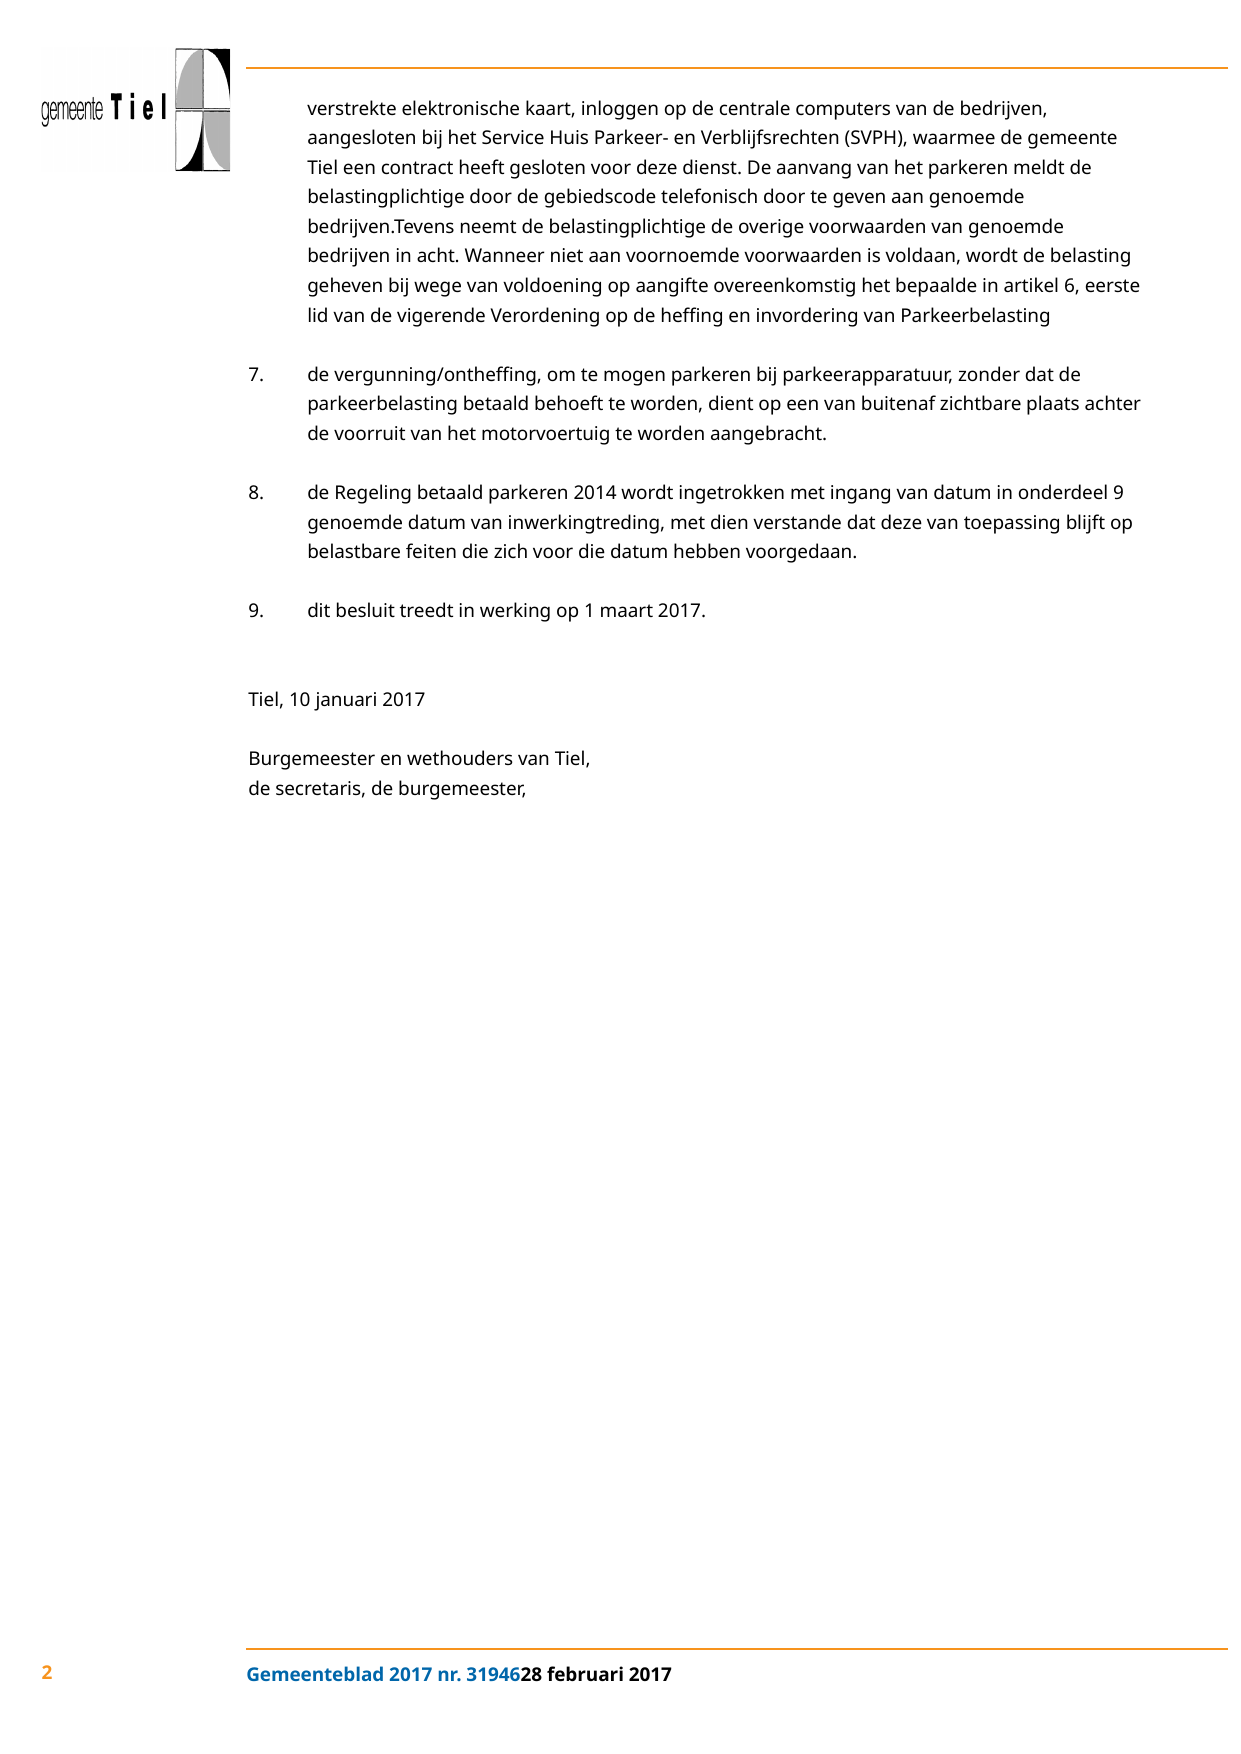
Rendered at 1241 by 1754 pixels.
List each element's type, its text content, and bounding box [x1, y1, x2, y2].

list verstrekte elektronische kaart, inloggen op de centrale computers van de bedrijven, aangesloten bij het Service Huis Parkeer- en Verblijfsrechten (SVPH), waarmee de gemeente Tiel een contract heeft gesloten voor deze dienst. De aanvang van het parkeren meldt de belastingplichtige door de gebiedscode telefonisch door te geven aan genoemde bedrijven.Tevens neemt de belastingplichtige de overige voorwaarden van genoemde bedrijven in acht. Wanneer niet aan voornoemde voorwaarden is voldaan, wordt de belasting geheven bij wege van voldoening op aangifte overeenkomstig het bepaalde in artikel 6, eerste lid van de vigerende Verordening op de heffing en invordering van Parkeerbelasting [248, 95, 1152, 328]
list dit besluit treedt in werking op 1 maart 2017. [248, 598, 1152, 623]
text de secretaris, de burgemeester, [248, 775, 1152, 801]
text Burgemeester en wethouders van Tiel, [248, 746, 1152, 771]
text Tiel, 10 januari 2017 [248, 686, 1152, 712]
list de vergunning/ontheffing, om te mogen parkeren bij parkeerapparatuur, zonder dat de parkeerbelasting betaald behoeft te worden, dient op een van buitenaf zichtbare plaats achter de voorruit van het motorvoertuig te worden aangebracht. [248, 361, 1152, 446]
picture [41, 47, 231, 172]
list de Regeling betaald parkeren 2014 wordt ingetrokken met ingang van datum in onderdeel 9 genoemde datum van inwerkingtreding, met dien verstande dat deze van toepassing blijft op belastbare feiten die zich voor die datum hebben voorgedaan. [248, 479, 1152, 564]
